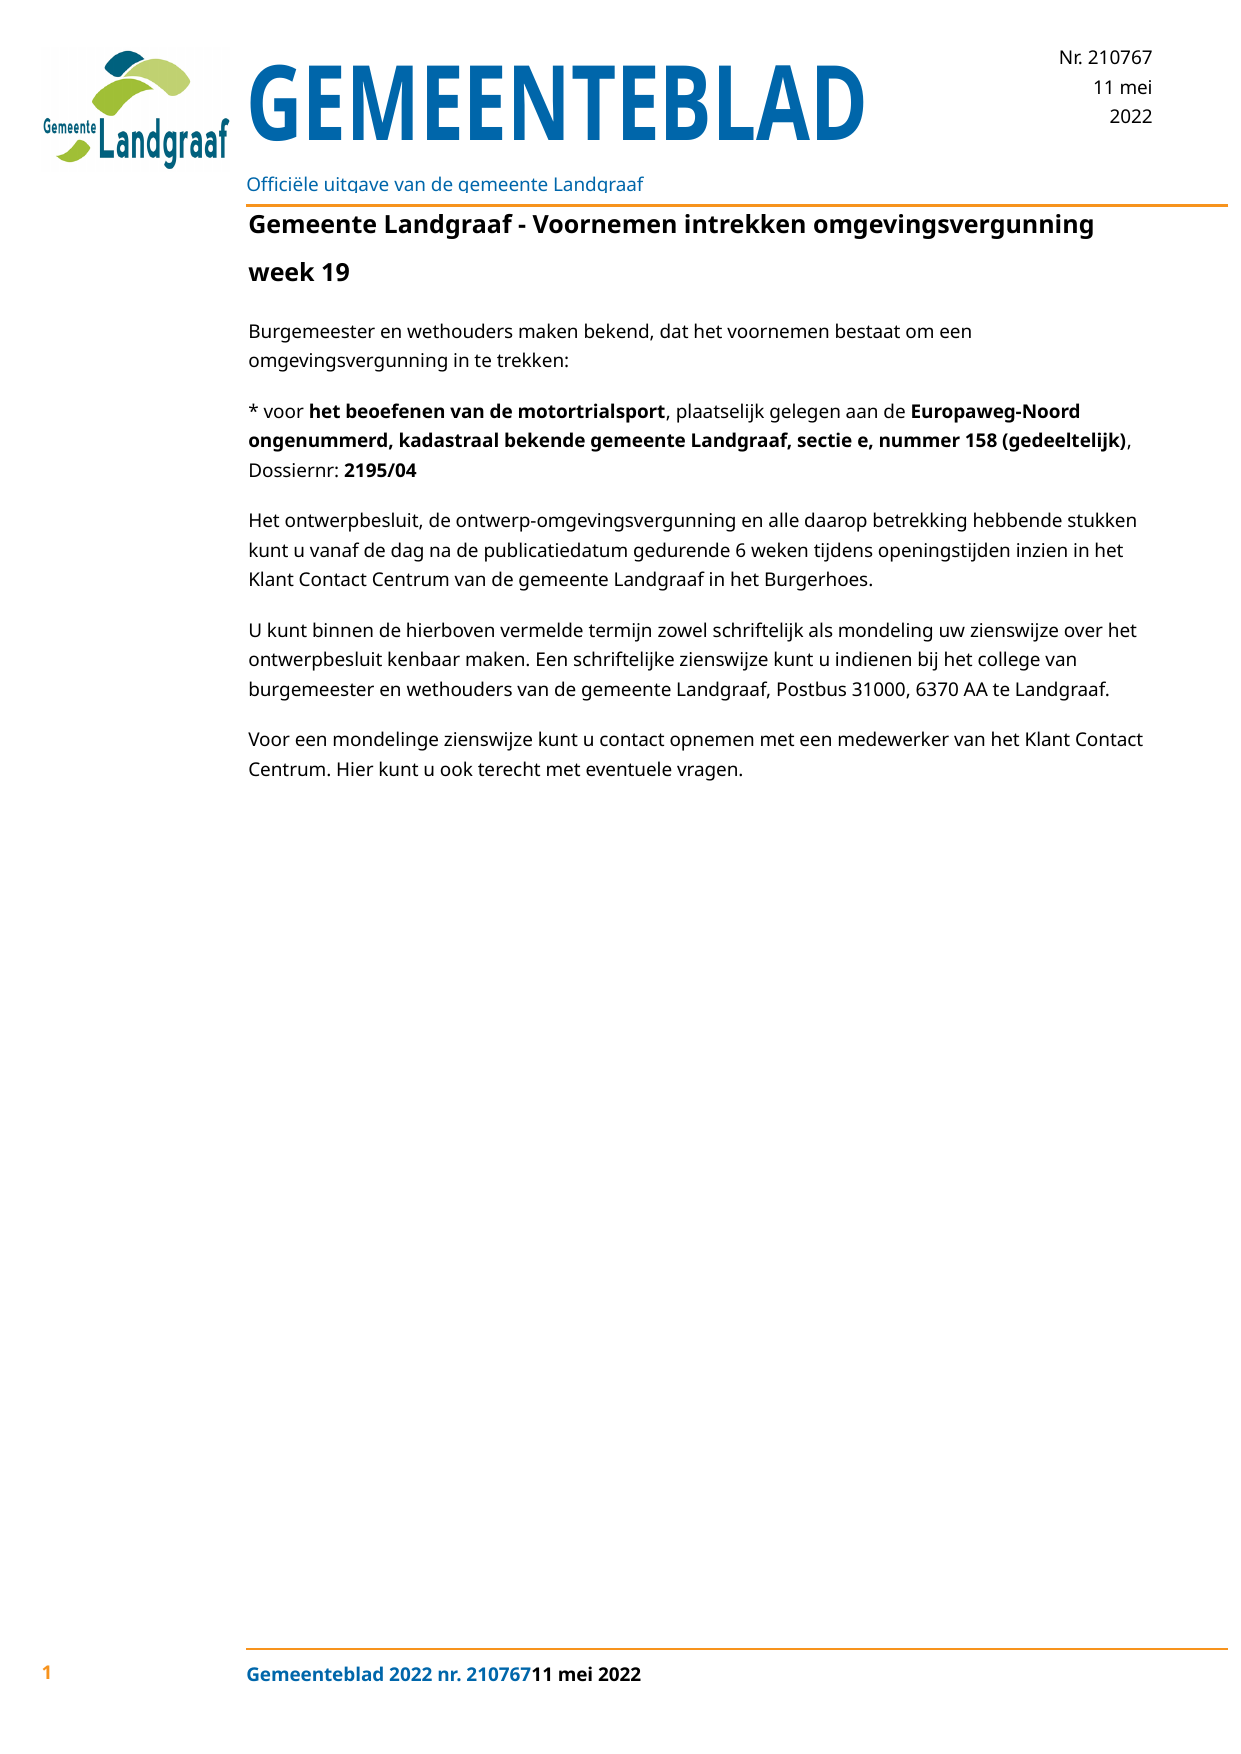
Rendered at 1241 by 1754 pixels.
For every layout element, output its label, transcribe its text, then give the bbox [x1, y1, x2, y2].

text * voor het beoefenen van de motortrialsport, plaatselijk gelegen aan de Europaweg-Noord ongenummerd, kadastraal bekende gemeente Landgraaf, sectie e, nummer 158 (gedeeltelijk), Dossiernr: 2195/04 [248, 398, 1152, 483]
picture [41, 47, 231, 172]
text Voor een mondelinge zienswijze kunt u contact opnemen met een medewerker van het Klant Contact Centrum. Hier kunt u ook terecht met eventuele vragen. [248, 727, 1152, 782]
text Gemeente Landgraaf - Voornemen intrekken omgevingsvergunning week 19 [248, 207, 1152, 288]
text Burgemeester en wethouders maken bekend, dat het voornemen bestaat om een omgevingsvergunning in te trekken: [248, 318, 1152, 373]
text Het ontwerpbesluit, de ontwerp-omgevingsvergunning en alle daarop betrekking hebbende stukken kunt u vanaf de dag na de publicatiedatum gedurende 6 weken tijdens openingstijden inzien in het Klant Contact Centrum van de gemeente Landgraaf in het Burgerhoes. [248, 507, 1152, 592]
text U kunt binnen de hierboven vermelde termijn zowel schriftelijk als mondeling uw zienswijze over het ontwerpbesluit kenbaar maken. Een schriftelijke zienswijze kunt u indienen bij het college van burgemeester en wethouders van de gemeente Landgraaf, Postbus 31000, 6370 AA te Landgraaf. [248, 617, 1152, 702]
